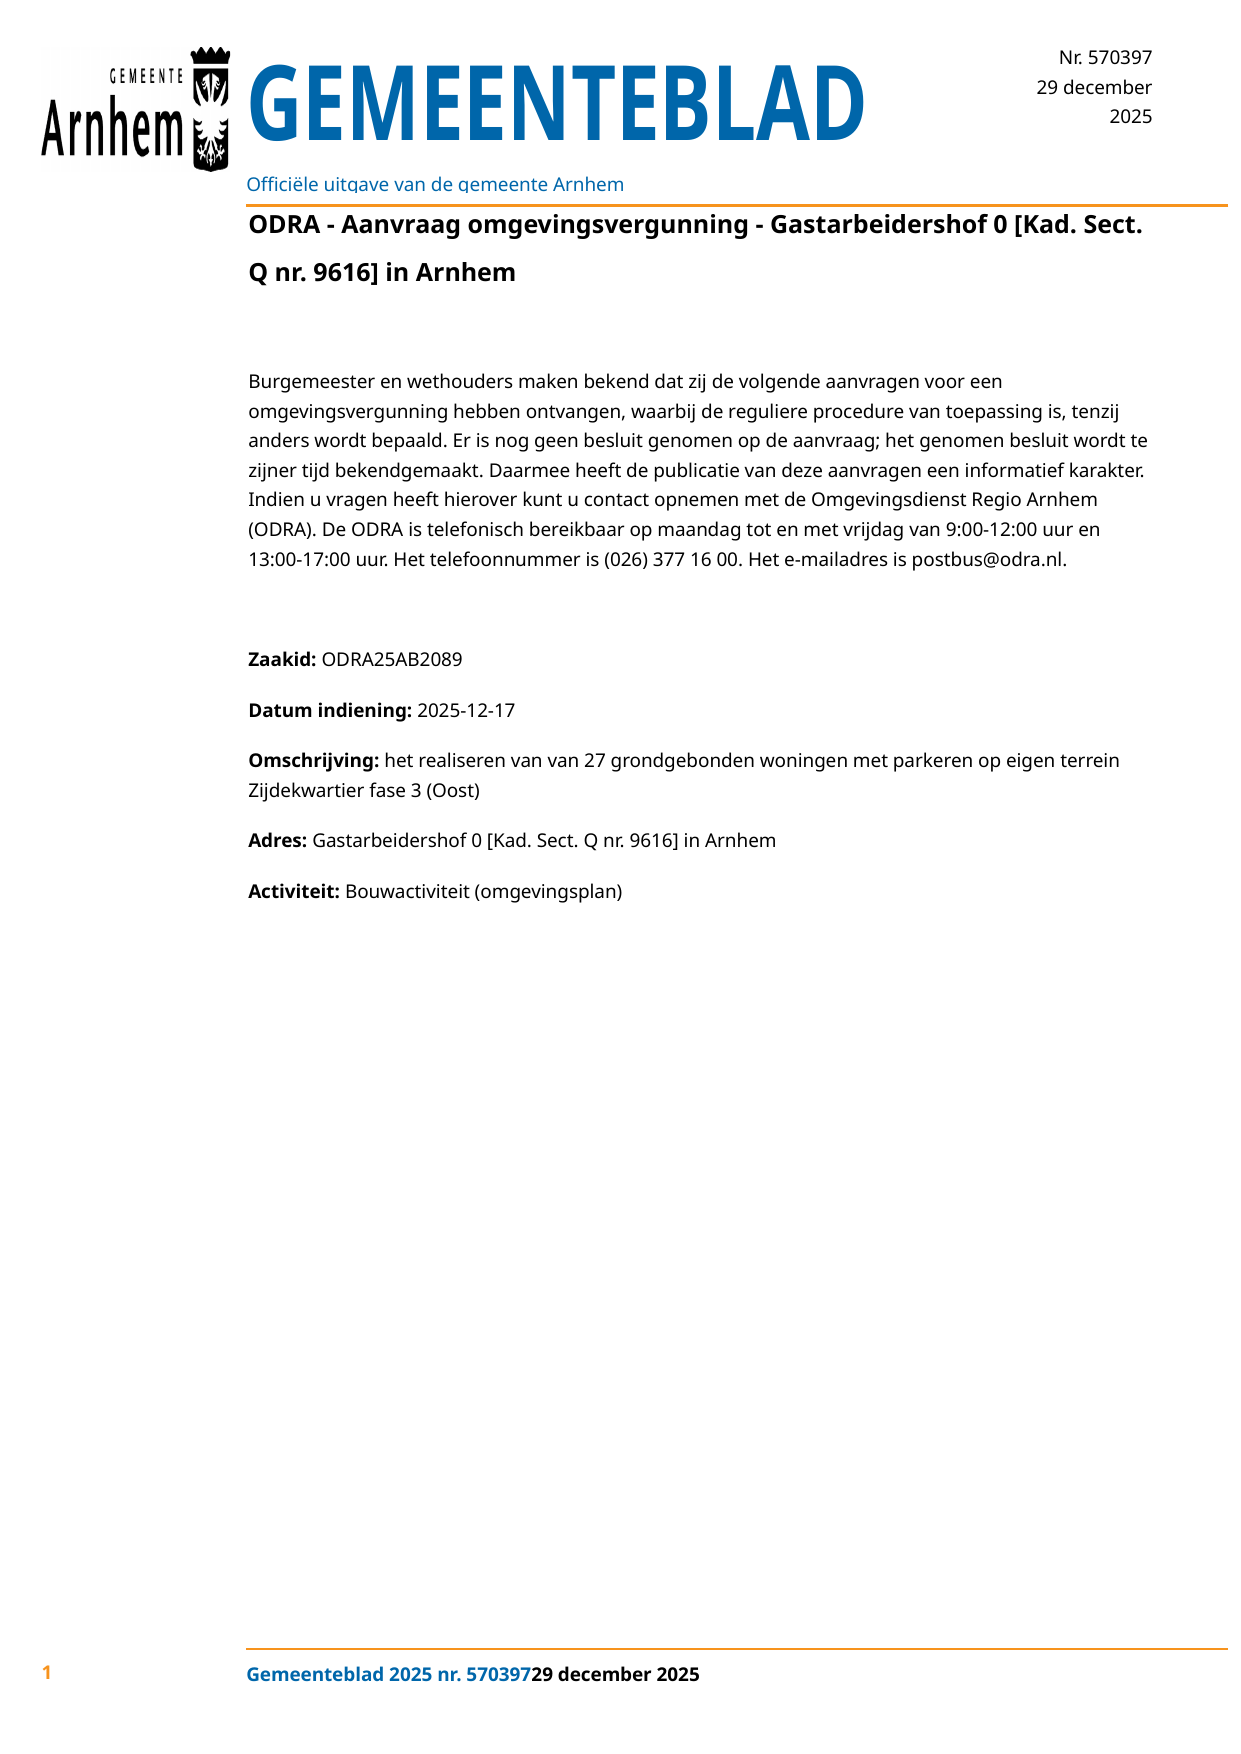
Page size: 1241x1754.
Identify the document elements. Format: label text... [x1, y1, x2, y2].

text Datum indiening: 2025-12-17 [248, 697, 1152, 723]
text Zaakid: ODRA25AB2089 [248, 647, 1152, 672]
text Burgemeester en wethouders maken bekend dat zij de volgende aanvragen voor een omgevingsvergunning hebben ontvangen, waarbij de reguliere procedure van toepassing is, tenzij anders wordt bepaald. Er is nog geen besluit genomen op de aanvraag; het genomen besluit wordt te zijner tijd bekendgemaakt. Daarmee heeft de publicatie van deze aanvragen een informatief karakter. Indien u vragen heeft hierover kunt u contact opnemen met de Omgevingsdienst Regio Arnhem (ODRA). De ODRA is telefonisch bereikbaar op maandag tot en met vrijdag van 9:00-12:00 uur en 13:00-17:00 uur. Het telefoonnummer is (026) 377 16 00. Het e-mailadres is postbus@odra.nl. [248, 368, 1152, 572]
text ODRA - Aanvraag omgevingsvergunning - Gastarbeidershof 0 [Kad. Sect. Q nr. 9616] in Arnhem [248, 207, 1152, 288]
text Adres: Gastarbeidershof 0 [Kad. Sect. Q nr. 9616] in Arnhem [248, 827, 1152, 853]
picture [41, 47, 231, 172]
text Activiteit: Bouwactiviteit (omgevingsplan) [248, 878, 1152, 904]
text Omschrijving: het realiseren van van 27 grondgebonden woningen met parkeren op eigen terrein Zijdekwartier fase 3 (Oost) [248, 747, 1152, 803]
